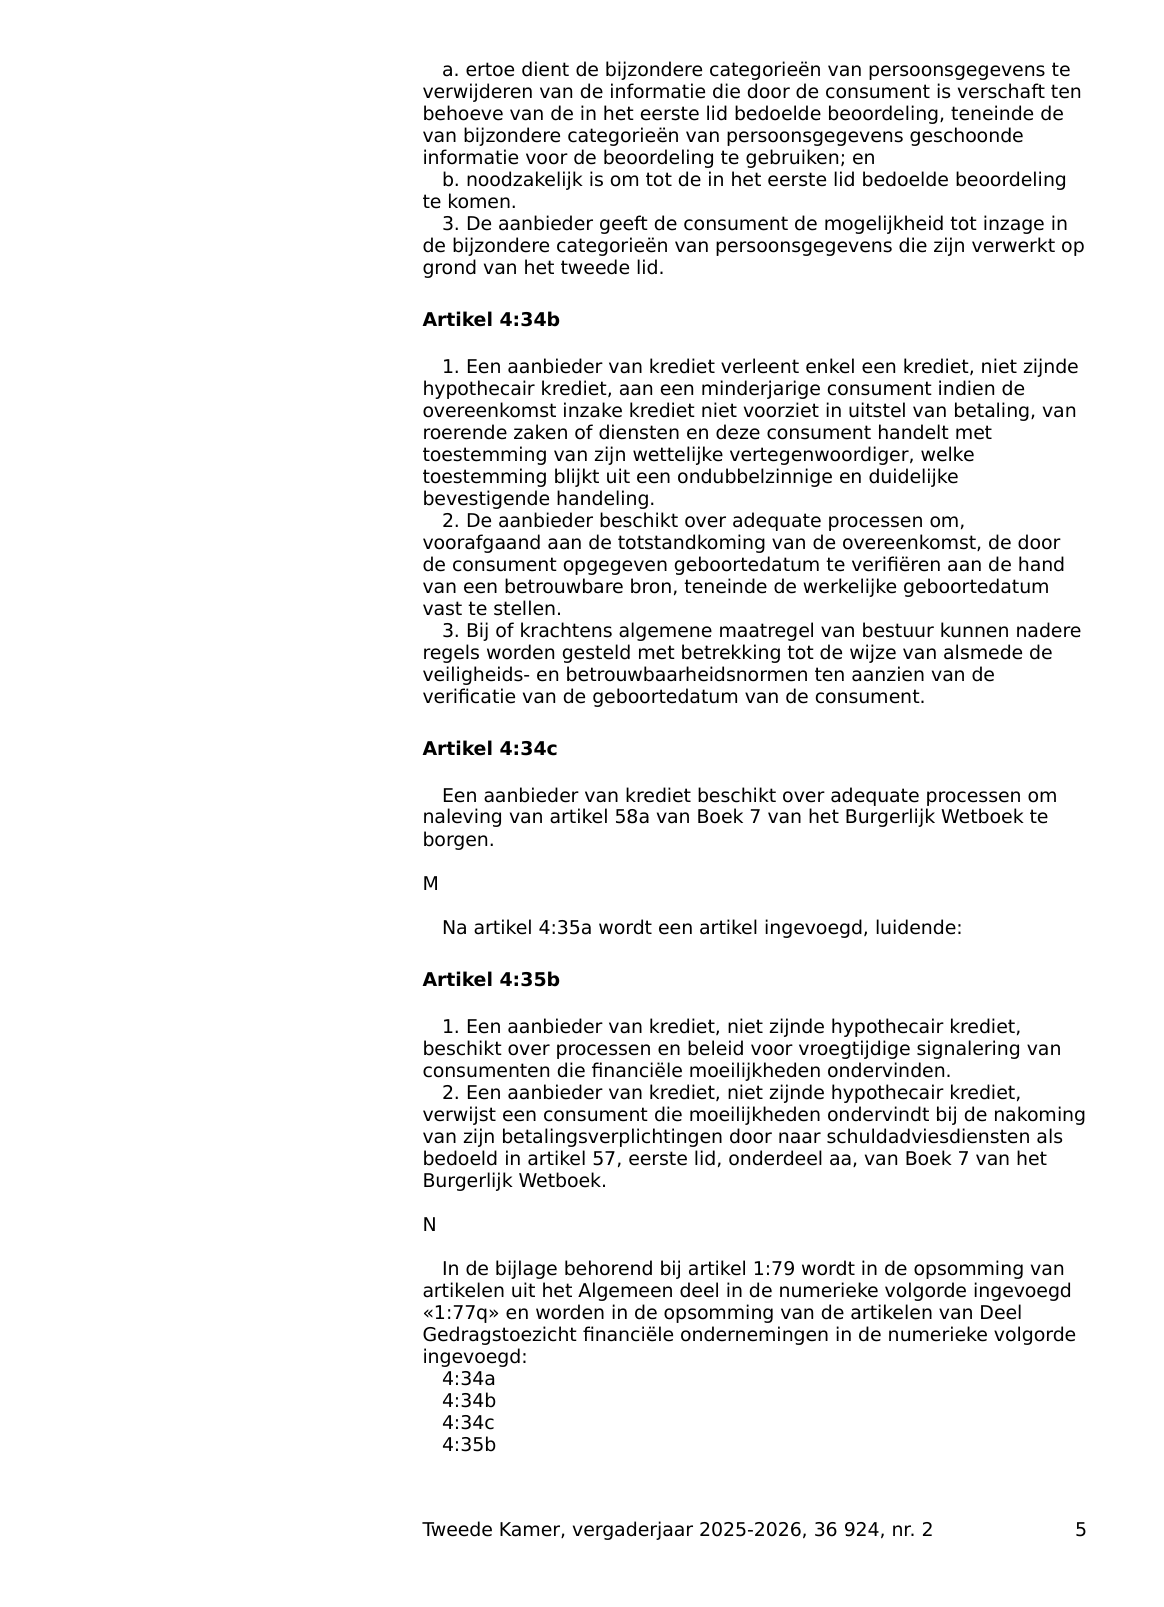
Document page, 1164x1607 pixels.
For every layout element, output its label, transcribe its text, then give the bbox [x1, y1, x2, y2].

text 3. Bij of krachtens algemene maatregel van bestuur kunnen nadere regels worden gesteld met betrekking tot de wijze van alsmede de veiligheids- en betrouwbaarheidsnormen ten aanzien van de verificatie van de geboortedatum van de consument. [422, 619, 1087, 707]
text a. ertoe dient de bijzondere categorieën van persoonsgegevens te verwijderen van de informatie die door de consument is verschaft ten behoeve van de in het eerste lid bedoelde beoordeling, teneinde de van bijzondere categorieën van persoonsgegevens geschoonde informatie voor de beoordeling te gebruiken; en [422, 59, 1087, 169]
text 2. Een aanbieder van krediet, niet zijnde hypothecair krediet, verwijst een consument die moeilijkheden ondervindt bij de nakoming van zijn betalingsverplichtingen door naar schuldadviesdiensten als bedoeld in artikel 57, eerste lid, onderdeel aa, van Boek 7 van het Burgerlijk Wetboek. [422, 1082, 1087, 1192]
text 4:34c [422, 1412, 1087, 1434]
text M [422, 873, 1087, 894]
text 4:34b [422, 1390, 1087, 1412]
text Een aanbieder van krediet beschikt over adequate processen om naleving van artikel 58a van Boek 7 van het Burgerlijk Wetboek te borgen. [422, 784, 1087, 850]
text Na artikel 4:35a wordt een artikel ingevoegd, luidende: [422, 917, 1087, 939]
subtitle Artikel 4:35b [422, 969, 1087, 991]
text In de bijlage behorend bij artikel 1:79 wordt in de opsomming van artikelen uit het Algemeen deel in de numerieke volgorde ingevoegd «1:77q» en worden in de opsomming van de artikelen van Deel Gedragstoezicht financiële ondernemingen in de numerieke volgorde ingevoegd: [422, 1258, 1087, 1368]
text 1. Een aanbieder van krediet, niet zijnde hypothecair krediet, beschikt over processen en beleid voor vroegtijdige signalering van consumenten die financiële moeilijkheden ondervinden. [422, 1016, 1087, 1082]
text 1. Een aanbieder van krediet verleent enkel een krediet, niet zijnde hypothecair krediet, aan een minderjarige consument indien de overeenkomst inzake krediet niet voorziet in uitstel van betaling, van roerende zaken of diensten en deze consument handelt met toestemming van zijn wettelijke vertegenwoordiger, welke toestemming blijkt uit een ondubbelzinnige en duidelijke bevestigende handeling. [422, 356, 1087, 510]
text 3. De aanbieder geeft de consument de mogelijkheid tot inzage in de bijzondere categorieën van persoonsgegevens die zijn verwerkt op grond van het tweede lid. [422, 213, 1087, 279]
text 4:35b [422, 1434, 1087, 1456]
subtitle Artikel 4:34b [422, 309, 1087, 331]
text 4:34a [422, 1368, 1087, 1390]
text N [422, 1214, 1087, 1236]
text 2. De aanbieder beschikt over adequate processen om, voorafgaand aan de totstandkoming van de overeenkomst, de door de consument opgegeven geboortedatum te verifiëren aan de hand van een betrouwbare bron, teneinde de werkelijke geboortedatum vast te stellen. [422, 510, 1087, 619]
text b. noodzakelijk is om tot de in het eerste lid bedoelde beoordeling te komen. [422, 169, 1087, 213]
subtitle Artikel 4:34c [422, 737, 1087, 759]
